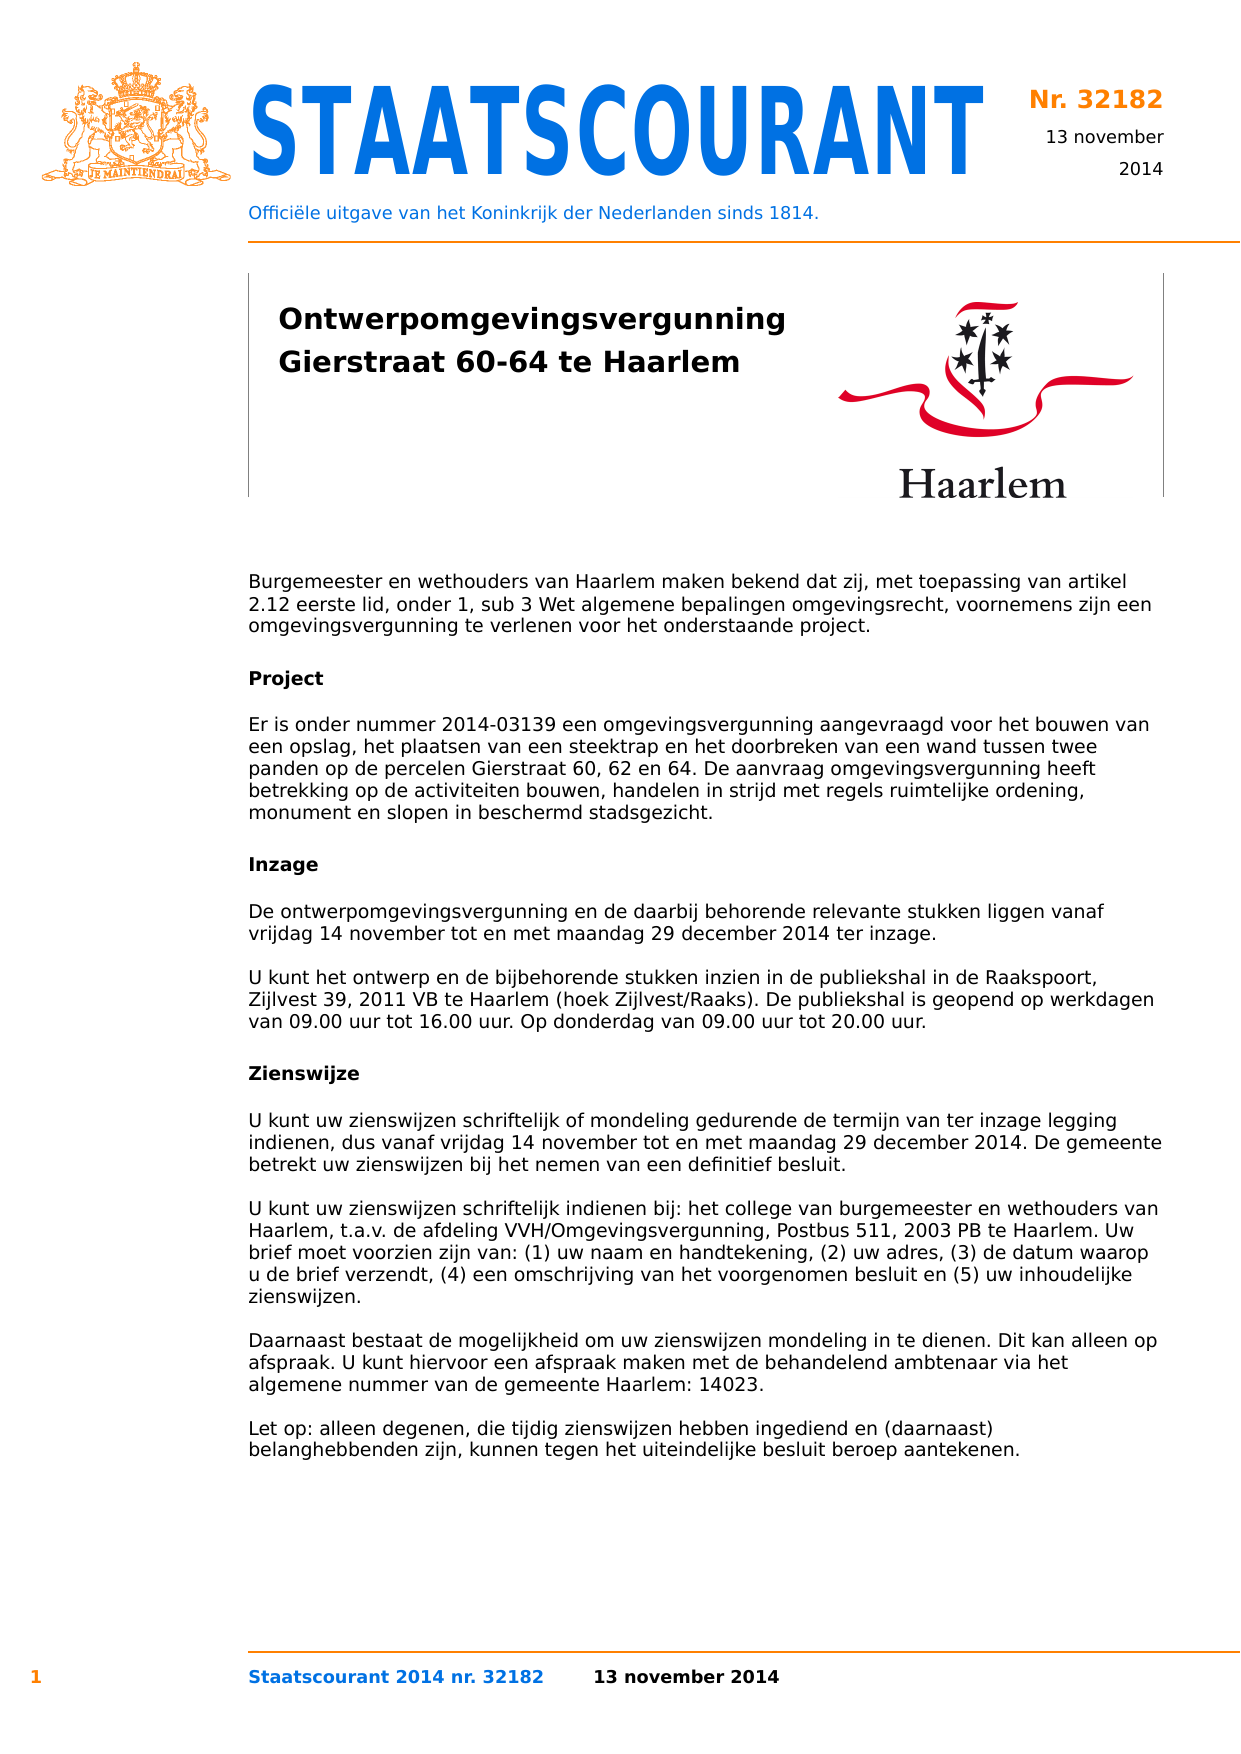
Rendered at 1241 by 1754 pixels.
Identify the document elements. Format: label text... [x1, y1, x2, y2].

text U kunt uw zienswijzen schriftelijk of mondeling gedurende de termijn van ter inzage legging indienen, dus vanaf vrijdag 14 november tot en met maandag 29 december 2014. De gemeente betrekt uw zienswijzen bij het nemen van een definitief besluit. [248, 1110, 1163, 1176]
subtitle Ontwerpomgevingsvergunning Gierstraat 60-64 te Haarlem [249, 273, 1163, 497]
table_header STAATSCOURANT [248, 62, 998, 203]
text Er is onder nummer 2014-03139 een omgevingsvergunning aangevraagd voor het bouwen van een opslag, het plaatsen van een steektrap en het doorbreken van een wand tussen twee panden op de percelen Gierstraat 60, 62 en 64. De aanvraag omgevingsvergunning heeft betrekking op de activiteiten bouwen, handelen in strijd met regels ruimtelijke ordening, monument en slopen in beschermd stadsgezicht. [248, 714, 1163, 824]
picture [41, 62, 231, 186]
text U kunt uw zienswijzen schriftelijk indienen bij: het college van burgemeester en wethouders van Haarlem, t.a.v. de afdeling VVH/Omgevingsvergunning, Postbus 511, 2003 PB te Haarlem. Uw brief moet voorzien zijn van: (1) uw naam en handtekening, (2) uw adres, (3) de datum waarop u de brief verzendt, (4) een omschrijving van het voorgenomen besluit en (5) uw inhoudelijke zienswijzen. [248, 1198, 1163, 1308]
text Daarnaast bestaat de mogelijkheid om uw zienswijzen mondeling in te dienen. Dit kan alleen op afspraak. U kunt hiervoor een afspraak maken met de behandelend ambtenaar via het algemene nummer van de gemeente Haarlem: 14023. [248, 1329, 1163, 1396]
text Burgemeester en wethouders van Haarlem maken bekend dat zij, met toepassing van artikel 2.12 eerste lid, onder 1, sub 3 Wet algemene bepalingen omgevingsrecht, voornemens zijn een omgevingsvergunning te verlenen voor het onderstaande project. [248, 571, 1163, 637]
text De ontwerpomgevingsvergunning en de daarbij behorende relevante stukken liggen vanaf vrijdag 14 november tot en met maandag 29 december 2014 ter inzage. [248, 901, 1163, 945]
table_cell Officiële uitgave van het Koninkrijk der Nederlanden sinds 1814. [248, 203, 1240, 241]
text Let op: alleen degenen, die tijdig zienswijzen hebben ingediend en (daarnaast) belanghebbenden zijn, kunnen tegen het uiteindelijke besluit beroep aantekenen. [248, 1417, 1163, 1461]
table_cell 13 november [998, 121, 1240, 153]
subtitle Zienswijze [248, 1063, 1163, 1085]
picture [838, 302, 1134, 498]
table_cell 2014 [998, 153, 1240, 203]
text U kunt het ontwerp en de bijbehorende stukken inzien in de publiekshal in de Raakspoort, Zijlvest 39, 2011 VB te Haarlem (hoek Zijlvest/Raaks). De publiekshal is geopend op werkdagen van 09.00 uur tot 16.00 uur. Op donderdag van 09.00 uur tot 20.00 uur. [248, 967, 1163, 1033]
subtitle Project [248, 667, 1163, 689]
table_header [25, 62, 248, 241]
subtitle Inzage [248, 854, 1163, 876]
table_header Nr. 32182 [998, 62, 1240, 121]
